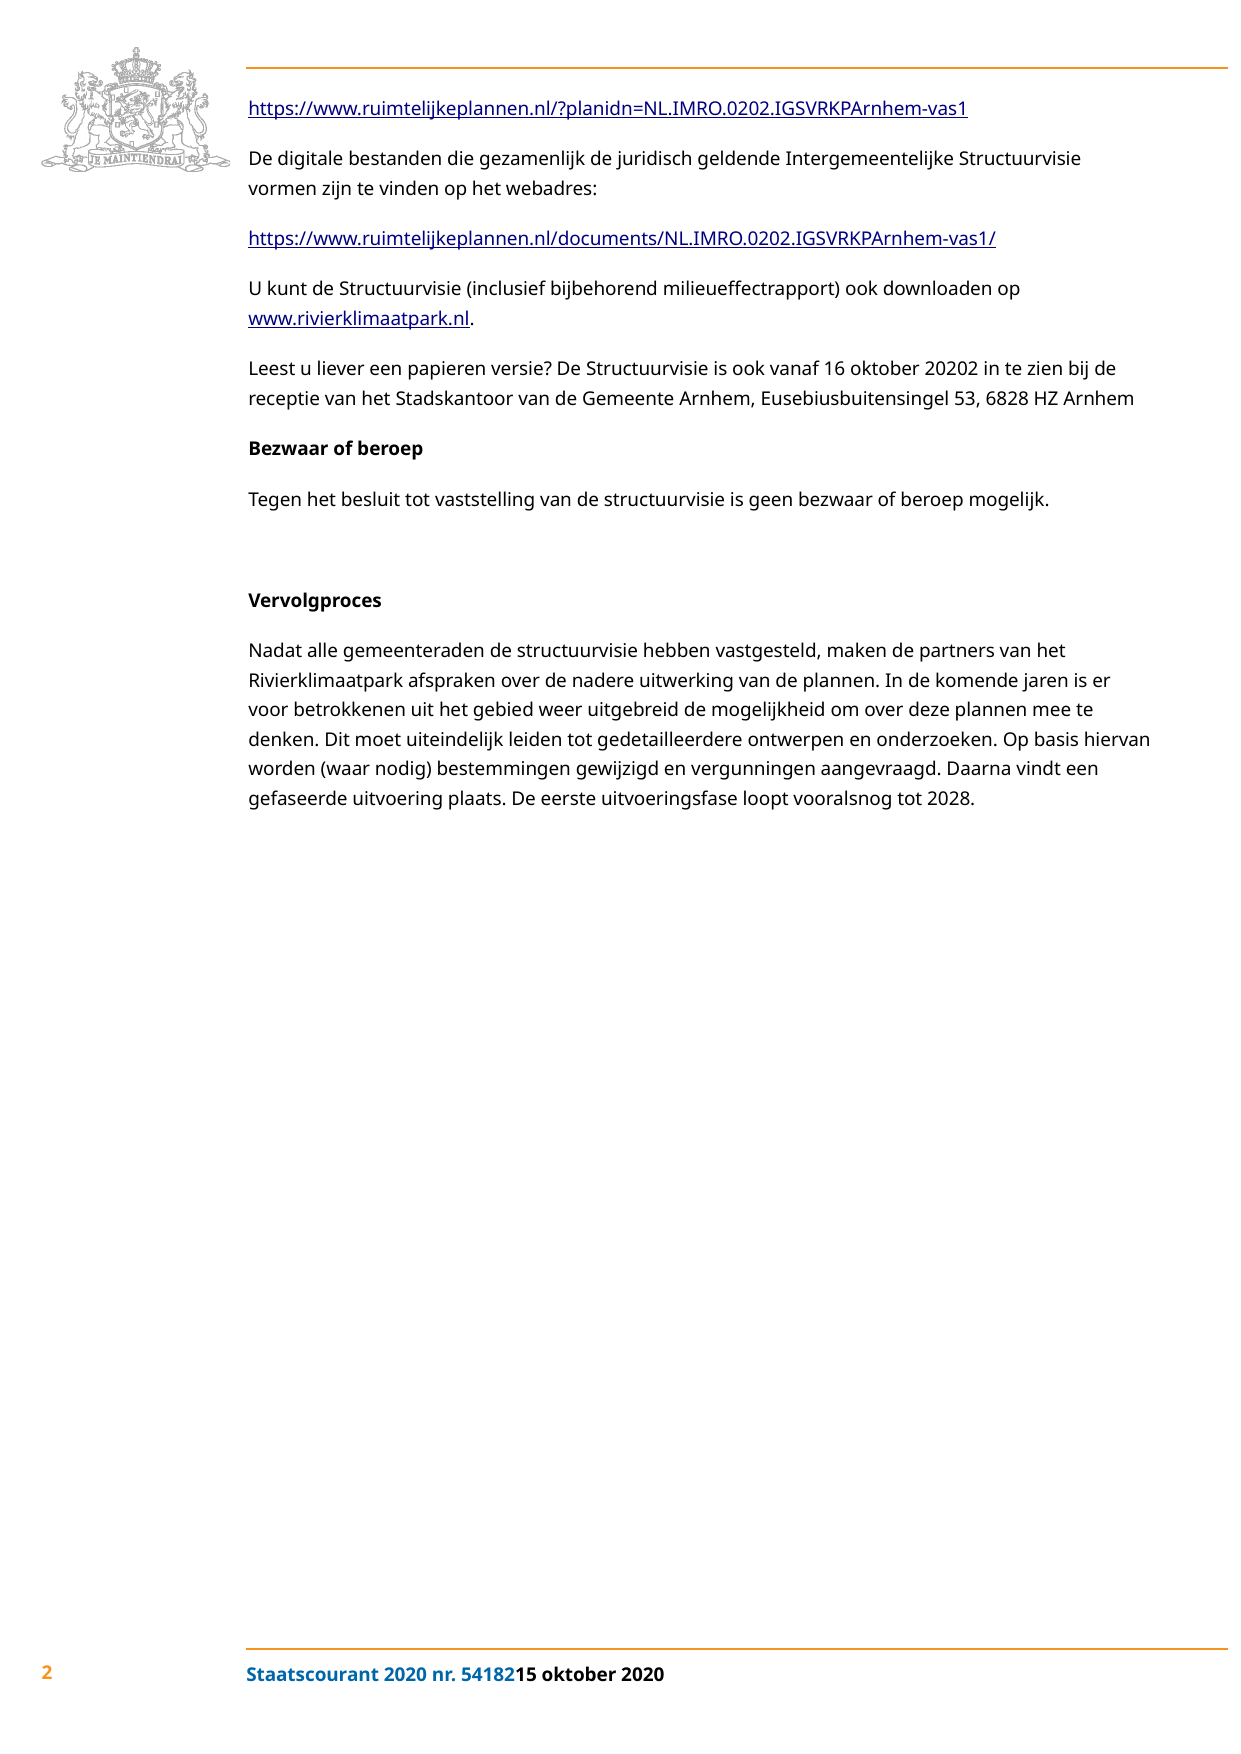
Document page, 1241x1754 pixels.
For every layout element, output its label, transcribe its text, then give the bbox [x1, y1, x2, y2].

text Leest u liever een papieren versie? De Structuurvisie is ook vanaf 16 oktober 20202 in te zien bij de receptie van het Stadskantoor van de Gemeente Arnhem, Eusebiusbuitensingel 53, 6828 HZ Arnhem [248, 356, 1152, 411]
text De digitale bestanden die gezamenlijk de juridisch geldende Intergemeentelijke Structuurvisie vormen zijn te vinden op het webadres: [248, 145, 1152, 201]
text Tegen het besluit tot vaststelling van de structuurvisie is geen bezwaar of beroep mogelijk. [248, 486, 1152, 512]
text Nadat alle gemeenteraden de structuurvisie hebben vastgesteld, maken de partners van het Rivierklimaatpark afspraken over de nadere uitwerking van de plannen. In de komende jaren is er voor betrokkenen uit het gebied weer uitgebreid de mogelijkheid om over deze plannen mee te denken. Dit moet uiteindelijk leiden tot gedetailleerdere ontwerpen en onderzoeken. Op basis hiervan worden (waar nodig) bestemmingen gewijzigd en vergunningen aangevraagd. Daarna vindt een gefaseerde uitvoering plaats. De eerste uitvoeringsfase loopt vooralsnog tot 2028. [248, 637, 1152, 811]
text https://www.ruimtelijkeplannen.nl/?planidn=NL.IMRO.0202.IGSVRKPArnhem-vas1 [248, 95, 1152, 121]
picture [41, 47, 231, 172]
text Vervolgproces [248, 587, 1152, 613]
text U kunt de Structuurvisie (inclusief bijbehorend milieueffectrapport) ook downloaden op www.rivierklimaatpark.nl. [248, 276, 1152, 331]
text https://www.ruimtelijkeplannen.nl/documents/NL.IMRO.0202.IGSVRKPArnhem-vas1/ [248, 225, 1152, 251]
text Bezwaar of beroep [248, 436, 1152, 461]
